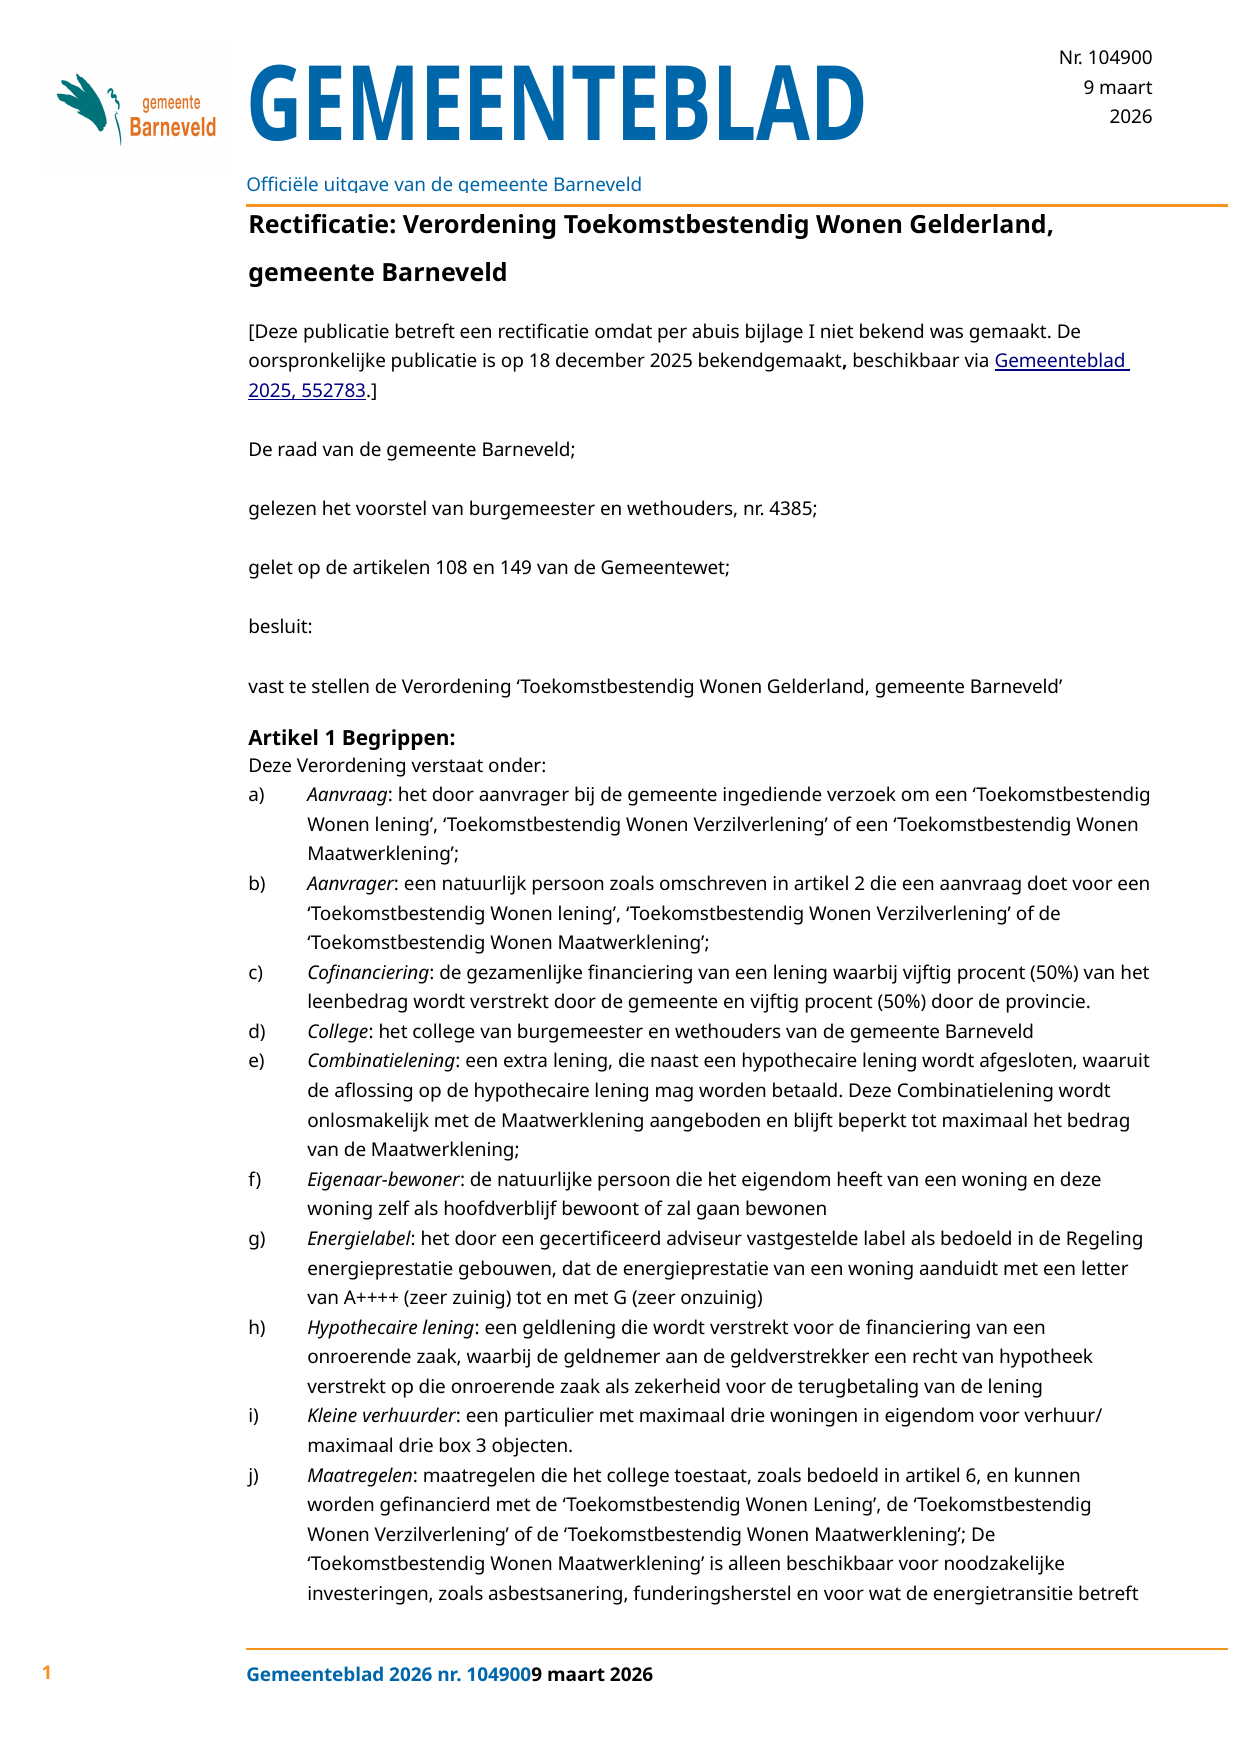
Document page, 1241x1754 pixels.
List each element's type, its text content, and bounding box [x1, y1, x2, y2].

list Aanvraag: het door aanvrager bij de gemeente ingediende verzoek om een ‘Toekomstbestendig Wonen lening’, ‘Toekomstbestendig Wonen Verzilverlening’ of een ‘Toekomstbestendig Wonen Maatwerklening’; [248, 781, 1152, 866]
text gelezen het voorstel van burgemeester en wethouders, nr. 4385; [248, 495, 1152, 521]
list Combinatielening: een extra lening, die naast een hypothecaire lening wordt afgesloten, waaruit de aflossing op de hypothecaire lening mag worden betaald. Deze Combinatielening wordt onlosmakelijk met de Maatwerklening aangeboden en blijft beperkt tot maximaal het bedrag van de Maatwerklening; [248, 1048, 1152, 1162]
list Aanvrager: een natuurlijk persoon zoals omschreven in artikel 2 die een aanvraag doet voor een ‘Toekomstbestendig Wonen lening’, ‘Toekomstbestendig Wonen Verzilverlening’ of de ‘Toekomstbestendig Wonen Maatwerklening’; [248, 870, 1152, 955]
text Artikel 1 Begrippen: [248, 723, 1152, 752]
picture [41, 47, 231, 172]
text De raad van de gemeente Barneveld; [248, 436, 1152, 462]
list Maatregelen: maatregelen die het college toestaat, zoals bedoeld in artikel 6, en kunnen worden gefinancierd met de ‘Toekomstbestendig Wonen Lening’, de ‘Toekomstbestendig Wonen Verzilverlening’ of de ‘Toekomstbestendig Wonen Maatwerklening’; De ‘Toekomstbestendig Wonen Maatwerklening’ is alleen beschikbaar voor noodzakelijke investeringen, zoals asbestsanering, funderingsherstel en voor wat de energietransitie betreft [248, 1462, 1152, 1606]
list Cofinanciering: de gezamenlijke financiering van een lening waarbij vijftig procent (50%) van het leenbedrag wordt verstrekt door de gemeente en vijftig procent (50%) door de provincie. [248, 959, 1152, 1014]
list Hypothecaire lening: een geldlening die wordt verstrekt voor de financiering van een onroerende zaak, waarbij de geldnemer aan de geldverstrekker een recht van hypotheek verstrekt op die onroerende zaak als zekerheid voor de terugbetaling van de lening [248, 1314, 1152, 1399]
text [Deze publicatie betreft een rectificatie omdat per abuis bijlage I niet bekend was gemaakt. De oorspronkelijke publicatie is op 18 december 2025 bekendgemaakt, beschikbaar via Gemeenteblad 2025, 552783.] [248, 318, 1152, 403]
list College: het college van burgemeester en wethouders van de gemeente Barneveld [248, 1018, 1152, 1044]
text besluit: [248, 614, 1152, 639]
list Kleine verhuurder: een particulier met maximaal drie woningen in eigendom voor verhuur/ maximaal drie box 3 objecten. [248, 1403, 1152, 1458]
text Rectificatie: Verordening Toekomstbestendig Wonen Gelderland, gemeente Barneveld [248, 207, 1152, 288]
text Deze Verordening verstaat onder: [248, 752, 1152, 777]
list Eigenaar-bewoner: de natuurlijke persoon die het eigendom heeft van een woning en deze woning zelf als hoofdverblijf bewoont of zal gaan bewonen [248, 1166, 1152, 1221]
list Energielabel: het door een gecertificeerd adviseur vastgestelde label als bedoeld in de Regeling energieprestatie gebouwen, dat de energieprestatie van een woning aanduidt met een letter van A++++ (zeer zuinig) tot en met G (zeer onzuinig) [248, 1225, 1152, 1310]
text gelet op de artikelen 108 en 149 van de Gemeentewet; [248, 554, 1152, 580]
text vast te stellen de Verordening ‘Toekomstbestendig Wonen Gelderland, gemeente Barneveld’ [248, 673, 1152, 699]
